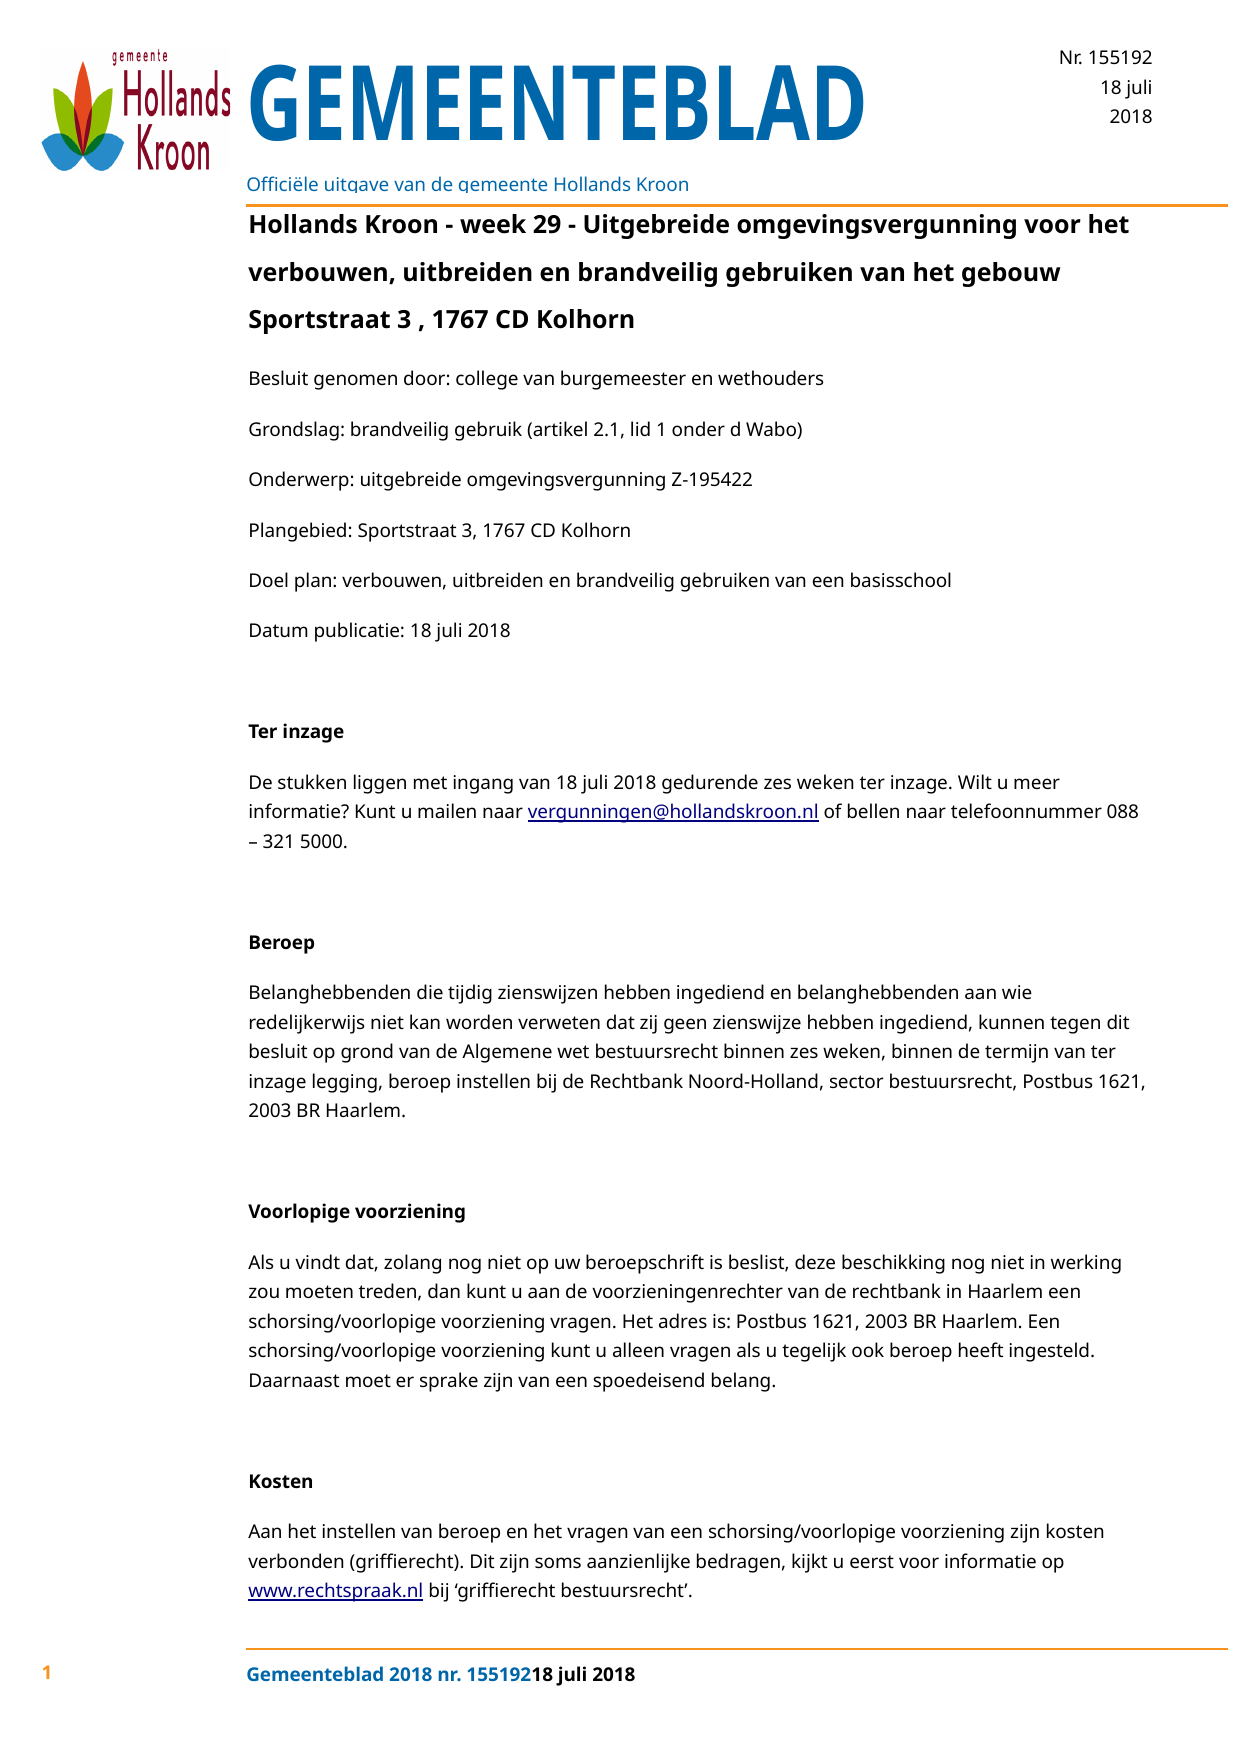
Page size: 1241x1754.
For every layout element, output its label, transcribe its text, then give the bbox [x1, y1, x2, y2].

text Kosten [248, 1468, 1152, 1494]
text Besluit genomen door: college van burgemeester en wethouders [248, 366, 1152, 391]
text Onderwerp: uitgebreide omgevingsvergunning Z-195422 [248, 466, 1152, 492]
text Datum publicatie: 18 juli 2018 [248, 618, 1152, 643]
text Grondslag: brandveilig gebruik (artikel 2.1, lid 1 onder d Wabo) [248, 416, 1152, 442]
text Doel plan: verbouwen, uitbreiden en brandveilig gebruiken van een basisschool [248, 567, 1152, 593]
text Beroep [248, 929, 1152, 954]
text Als u vindt dat, zolang nog niet op uw beroepschrift is beslist, deze beschikking nog niet in werking zou moeten treden, dan kunt u aan de voorzieningenrechter van de rechtbank in Haarlem een schorsing/voorlopige voorziening vragen. Het adres is: Postbus 1621, 2003 BR Haarlem. Een schorsing/voorlopige voorziening kunt u alleen vragen als u tegelijk ook beroep heeft ingesteld. Daarnaast moet er sprake zijn van een spoedeisend belang. [248, 1249, 1152, 1393]
text Belanghebbenden die tijdig zienswijzen hebben ingediend en belanghebbenden aan wie redelijkerwijs niet kan worden verweten dat zij geen zienswijze hebben ingediend, kunnen tegen dit besluit op grond van de Algemene wet bestuursrecht binnen zes weken, binnen de termijn van ter inzage legging, beroep instellen bij de Rechtbank Noord-Holland, sector bestuursrecht, Postbus 1621, 2003 BR Haarlem. [248, 979, 1152, 1123]
text Aan het instellen van beroep en het vragen van een schorsing/voorlopige voorziening zijn kosten verbonden (griffierecht). Dit zijn soms aanzienlijke bedragen, kijkt u eerst voor informatie op www.rechtspraak.nl bij ‘griffierecht bestuursrecht’. [248, 1518, 1152, 1603]
text Hollands Kroon - week 29 - Uitgebreide omgevingsvergunning voor het verbouwen, uitbreiden en brandveilig gebruiken van het gebouw Sportstraat 3 , 1767 CD Kolhorn [248, 207, 1152, 336]
text Plangebied: Sportstraat 3, 1767 CD Kolhorn [248, 517, 1152, 542]
text Voorlopige voorziening [248, 1198, 1152, 1224]
picture [41, 47, 231, 172]
text Ter inzage [248, 718, 1152, 744]
text De stukken liggen met ingang van 18 juli 2018 gedurende zes weken ter inzage. Wilt u meer informatie? Kunt u mailen naar vergunningen@hollandskroon.nl of bellen naar telefoonnummer 088 – 321 5000. [248, 769, 1152, 854]
